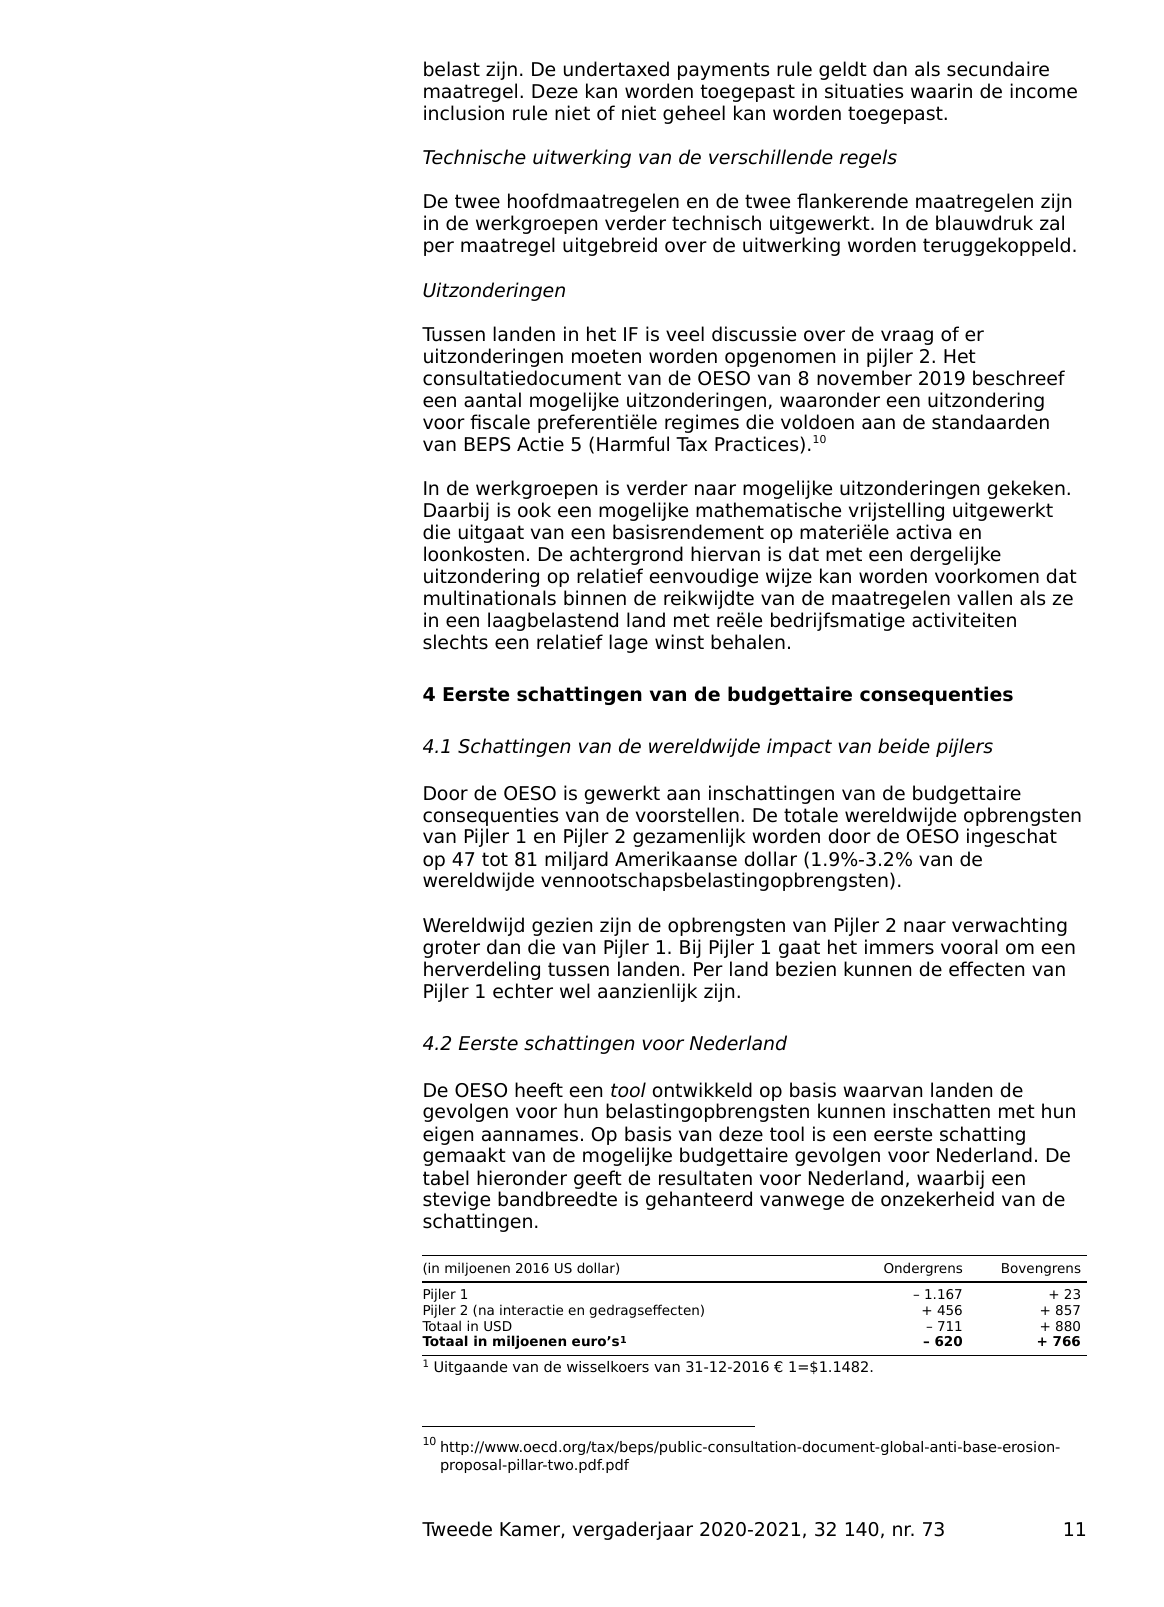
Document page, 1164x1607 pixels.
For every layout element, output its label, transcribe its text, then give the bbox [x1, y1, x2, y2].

subtitle 4.1 Schattingen van de wereldwijde impact van beide pijlers [422, 736, 1087, 757]
subtitle Technische uitwerking van de verschillende regels [422, 147, 1087, 169]
text In de werkgroepen is verder naar mogelijke uitzonderingen gekeken. Daarbij is ook een mogelijke mathematische vrijstelling uitgewerkt die uitgaat van een basisrendement op materiële activa en loonkosten. De achtergrond hiervan is dat met een dergelijke uitzondering op relatief eenvoudige wijze kan worden voorkomen dat multinationals binnen de reikwijdte van de maatregelen vallen als ze in een laagbelastend land met reële bedrijfsmatige activiteiten slechts een relatief lage winst behalen. [422, 478, 1087, 653]
subtitle 4.2 Eerste schattingen voor Nederland [422, 1032, 1087, 1054]
table_header (in miljoenen 2016 US dollar) [422, 1256, 850, 1281]
table_cell + 456 [850, 1303, 968, 1318]
text Door de OESO is gewerkt aan inschattingen van de budgettaire consequenties van de voorstellen. De totale wereldwijde opbrengsten van Pijler 1 en Pijler 2 gezamenlijk worden door de OESO ingeschat op 47 tot 81 miljard Amerikaanse dollar (1.9%-3.2% van de wereldwijde vennootschapsbelastingopbrengsten). [422, 782, 1087, 892]
table_cell + 880 [969, 1319, 1087, 1334]
table_cell 1 Uitgaande van de wisselkoers van 31-12-2016 € 1=$1.1482. [422, 1356, 1087, 1376]
text De twee hoofdmaatregelen en de twee flankerende maatregelen zijn in de werkgroepen verder technisch uitgewerkt. In de blauwdruk zal per maatregel uitgebreid over de uitwerking worden teruggekoppeld. [422, 191, 1087, 257]
text belast zijn. De undertaxed payments rule geldt dan als secundaire maatregel. Deze kan worden toegepast in situaties waarin de income inclusion rule niet of niet geheel kan worden toegepast. [422, 59, 1087, 125]
table_cell – 711 [850, 1319, 968, 1334]
subtitle 4 Eerste schattingen van de budgettaire consequenties [422, 683, 1087, 706]
table_header Bovengrens [969, 1256, 1087, 1281]
table_cell – 620 [850, 1334, 968, 1355]
text De OESO heeft een tool ontwikkeld op basis waarvan landen de gevolgen voor hun belastingopbrengsten kunnen inschatten met hun eigen aannames. Op basis van deze tool is een eerste schatting gemaakt van de mogelijke budgettaire gevolgen voor Nederland. De tabel hieronder geeft de resultaten voor Nederland, waarbij een stevige bandbreedte is gehanteerd vanwege de onzekerheid van de schattingen. [422, 1079, 1087, 1233]
table_cell Totaal in USD [422, 1319, 850, 1334]
table_cell – 1.167 [850, 1283, 968, 1303]
subtitle Uitzonderingen [422, 279, 1087, 301]
text Wereldwijd gezien zijn de opbrengsten van Pijler 2 naar verwachting groter dan die van Pijler 1. Bij Pijler 1 gaat het immers vooral om een herverdeling tussen landen. Per land bezien kunnen de effecten van Pijler 1 echter wel aanzienlijk zijn. [422, 914, 1087, 1002]
table_cell + 766 [969, 1334, 1087, 1355]
table_cell + 23 [969, 1283, 1087, 1303]
text http://www.oecd.org/tax/beps/public-consultation-document-global-anti-base-erosion-proposal-pillar-two.pdf.pdf [422, 1435, 1087, 1474]
table_cell Totaal in miljoenen euro’s1 [422, 1334, 850, 1355]
table_header Ondergrens [850, 1256, 968, 1281]
text Tussen landen in het IF is veel discussie over de vraag of er uitzonderingen moeten worden opgenomen in pijler 2. Het consultatiedocument van de OESO van 8 november 2019 beschreef een aantal mogelijke uitzonderingen, waaronder een uitzondering voor fiscale preferentiële regimes die voldoen aan de standaarden van BEPS Actie 5 (Harmful Tax Practices). [422, 324, 1087, 456]
table_cell + 857 [969, 1303, 1087, 1318]
table_cell Pijler 1 [422, 1283, 850, 1303]
table_cell Pijler 2 (na interactie en gedragseffecten) [422, 1303, 850, 1318]
